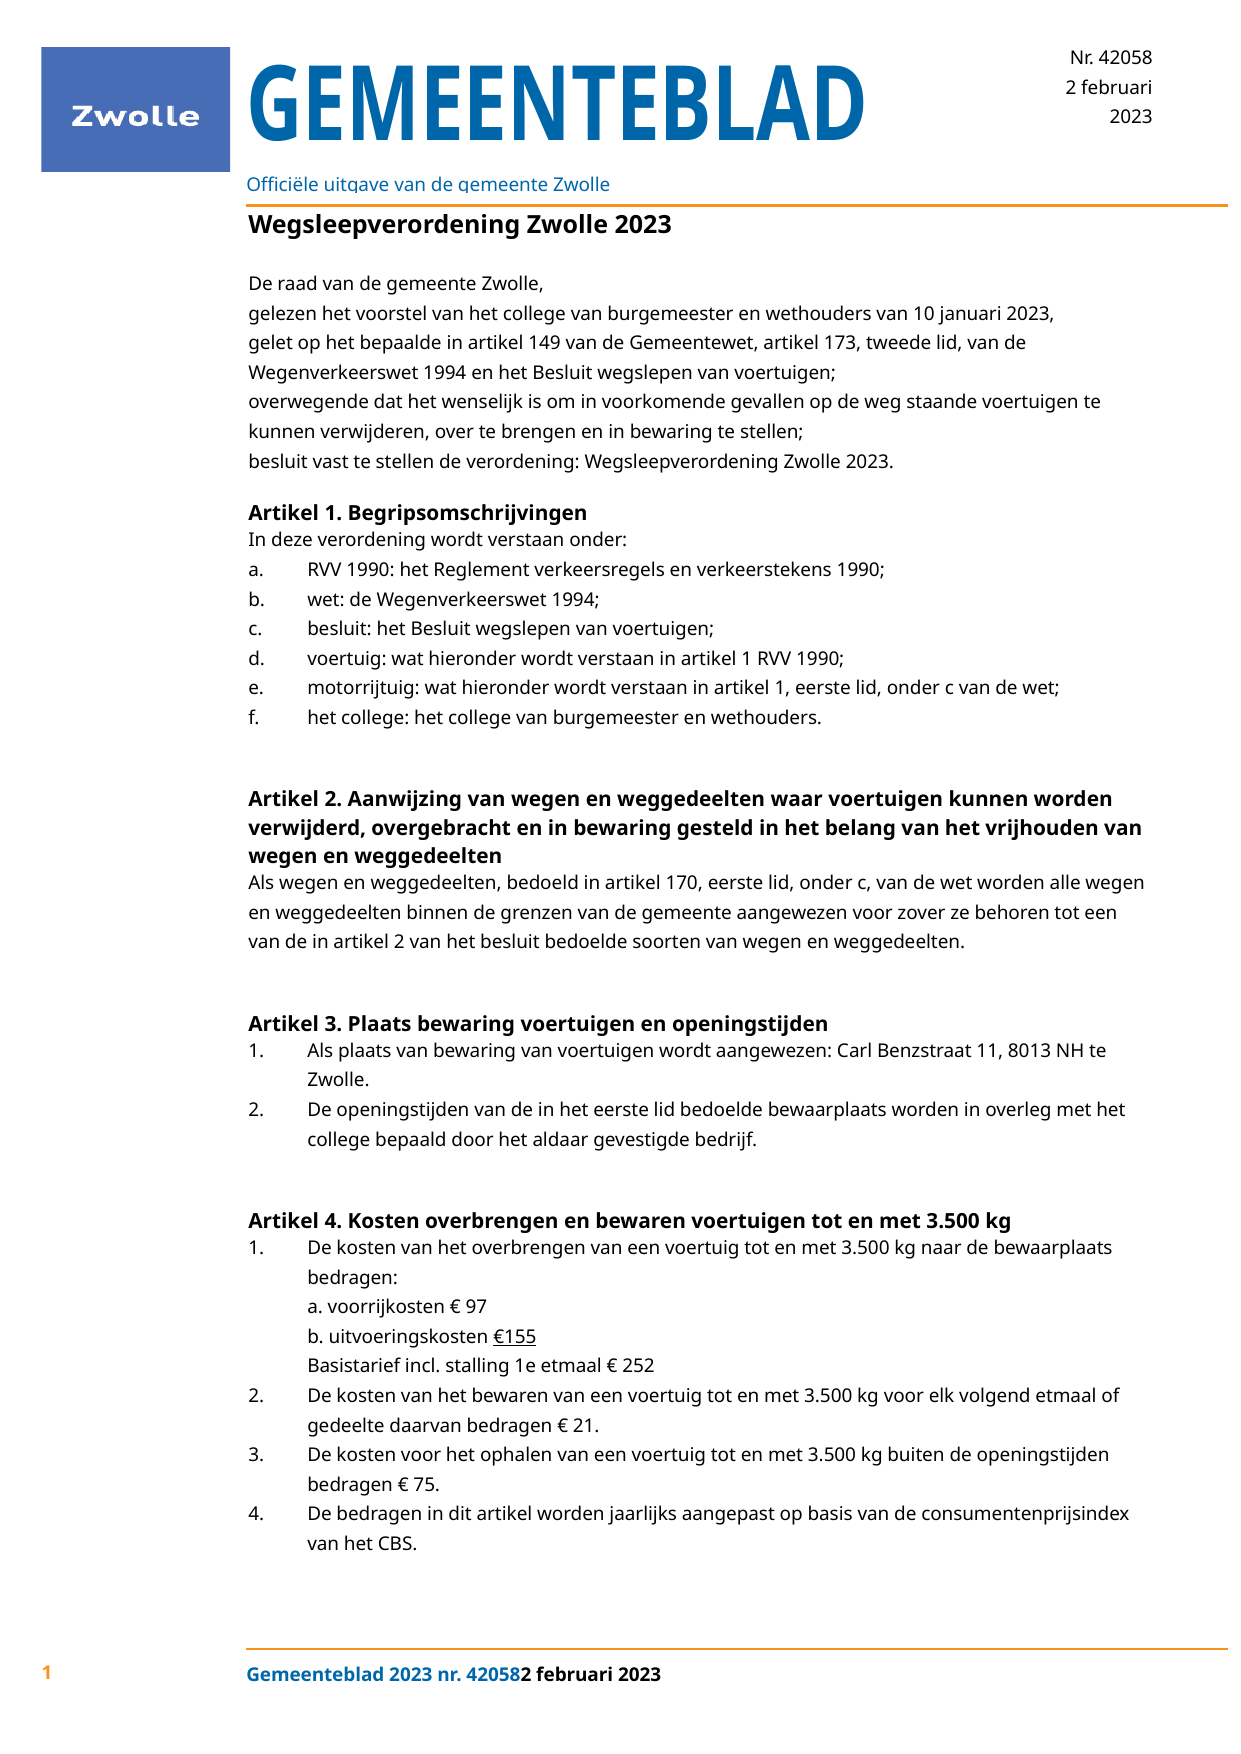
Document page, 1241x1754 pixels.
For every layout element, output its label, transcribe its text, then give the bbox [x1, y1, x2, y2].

list wet: de Wegenverkeerswet 1994; [248, 586, 1152, 612]
text Artikel 2. Aanwijzing van wegen en weggedeelten waar voertuigen kunnen worden verwijderd, overgebracht en in bewaring gesteld in het belang van het vrijhouden van wegen en weggedeelten [248, 784, 1152, 869]
text gelezen het voorstel van het college van burgemeester en wethouders van 10 januari 2023, [248, 300, 1152, 326]
list De kosten van het overbrengen van een voertuig tot en met 3.500 kg naar de bewaarplaats bedragen: [248, 1234, 1152, 1289]
text Als wegen en weggedeelten, bedoeld in artikel 170, eerste lid, onder c, van de wet worden alle wegen en weggedeelten binnen de grenzen van de gemeente aangewezen voor zover ze behoren tot een van de in artikel 2 van het besluit bedoelde soorten van wegen en weggedeelten. [248, 869, 1152, 954]
list De bedragen in dit artikel worden jaarlijks aangepast op basis van de consumentenprijsindex van het CBS. [248, 1501, 1152, 1556]
text gelet op het bepaalde in artikel 149 van de Gemeentewet, artikel 173, tweede lid, van de Wegenverkeerswet 1994 en het Besluit wegslepen van voertuigen; [248, 329, 1152, 385]
text Artikel 1. Begripsomschrijvingen [248, 498, 1152, 527]
text overwegende dat het wenselijk is om in voorkomende gevallen op de weg staande voertuigen te kunnen verwijderen, over te brengen en in bewaring te stellen; [248, 389, 1152, 444]
text Wegsleepverordening Zwolle 2023 [248, 207, 1152, 241]
list Basistarief incl. stalling 1e etmaal € 252 [248, 1353, 1152, 1378]
list Als plaats van bewaring van voertuigen wordt aangewezen: Carl Benzstraat 11, 8013 NH te Zwolle. [248, 1037, 1152, 1092]
text De raad van de gemeente Zwolle, [248, 270, 1152, 296]
text In deze verordening wordt verstaan onder: [248, 527, 1152, 552]
list voertuig: wat hieronder wordt verstaan in artikel 1 RVV 1990; [248, 645, 1152, 671]
list b. uitvoeringskosten €155 [248, 1323, 1152, 1349]
list De kosten voor het ophalen van een voertuig tot en met 3.500 kg buiten de openingstijden bedragen € 75. [248, 1441, 1152, 1497]
list De kosten van het bewaren van een voertuig tot en met 3.500 kg voor elk volgend etmaal of gedeelte daarvan bedragen € 21. [248, 1382, 1152, 1437]
text besluit vast te stellen de verordening: Wegsleepverordening Zwolle 2023. [248, 448, 1152, 473]
text Artikel 4. Kosten overbrengen en bewaren voertuigen tot en met 3.500 kg [248, 1206, 1152, 1234]
list het college: het college van burgemeester en wethouders. [248, 704, 1152, 730]
list De openingstijden van de in het eerste lid bedoelde bewaarplaats worden in overleg met het college bepaald door het aldaar gevestigde bedrijf. [248, 1096, 1152, 1152]
list RVV 1990: het Reglement verkeersregels en verkeerstekens 1990; [248, 556, 1152, 582]
list motorrijtuig: wat hieronder wordt verstaan in artikel 1, eerste lid, onder c van de wet; [248, 674, 1152, 700]
picture [41, 47, 231, 172]
text Artikel 3. Plaats bewaring voertuigen en openingstijden [248, 1009, 1152, 1037]
list besluit: het Besluit wegslepen van voertuigen; [248, 615, 1152, 641]
list a. voorrijkosten € 97 [248, 1293, 1152, 1319]
